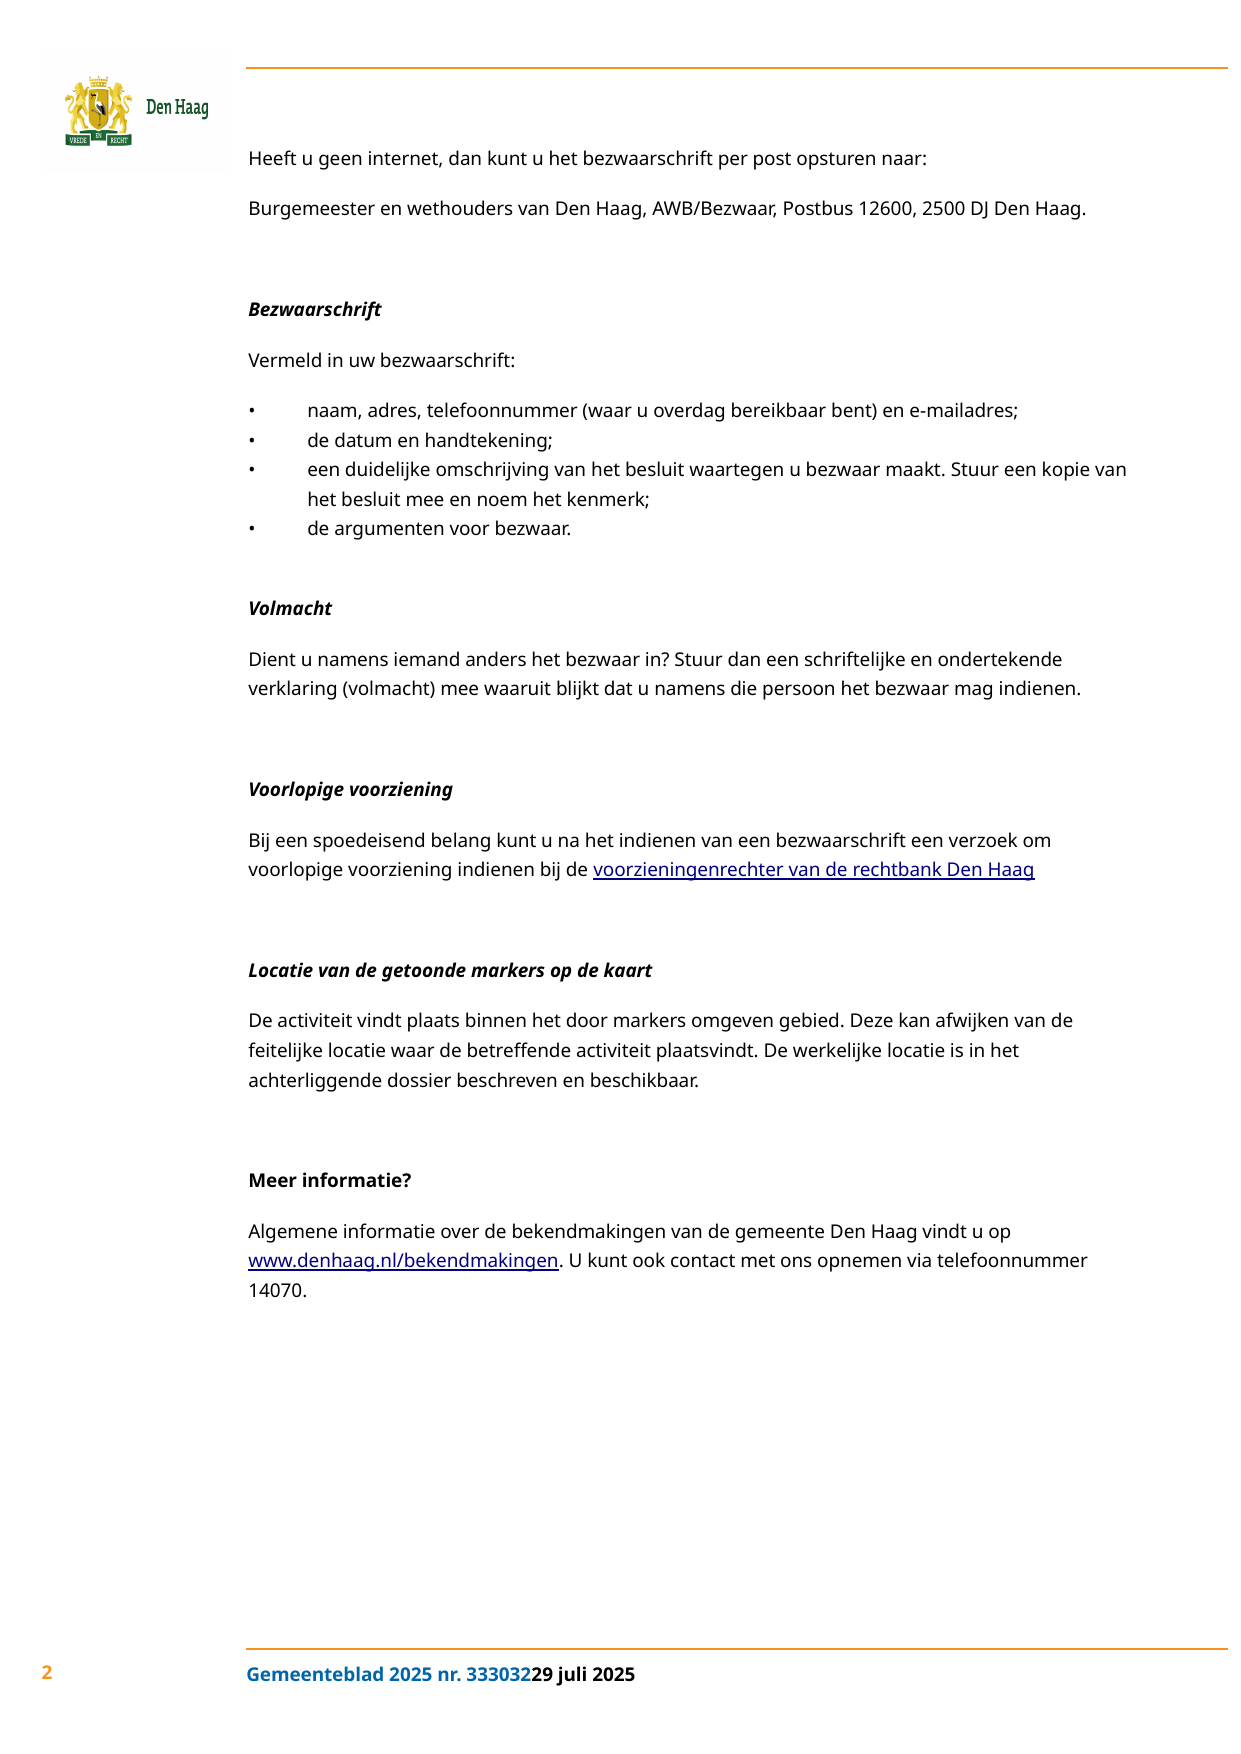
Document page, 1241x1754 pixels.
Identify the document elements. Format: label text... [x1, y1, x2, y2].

text Heeft u geen internet, dan kunt u het bezwaarschrift per post opsturen naar: [248, 145, 1152, 171]
text Bij een spoedeisend belang kunt u na het indienen van een bezwaarschrift een verzoek om voorlopige voorziening indienen bij de voorzieningenrechter van de rechtbank Den Haag [248, 827, 1152, 882]
text Locatie van de getoonde markers op de kaart [248, 957, 1152, 983]
list een duidelijke omschrijving van het besluit waartegen u bezwaar maakt. Stuur een kopie van het besluit mee en noem het kenmerk; [248, 456, 1152, 512]
text Bezwaarschrift [248, 296, 1152, 322]
text De activiteit vindt plaats binnen het door markers omgeven gebied. Deze kan afwijken van de feitelijke locatie waar de betreffende activiteit plaatsvindt. De werkelijke locatie is in het achterliggende dossier beschreven en beschikbaar. [248, 1008, 1152, 1093]
text Burgemeester en wethouders van Den Haag, AWB/Bezwaar, Postbus 12600, 2500 DJ Den Haag. [248, 196, 1152, 221]
text Voorlopige voorziening [248, 776, 1152, 802]
picture [41, 47, 231, 172]
text Vermeld in uw bezwaarschrift: [248, 347, 1152, 373]
list naam, adres, telefoonnummer (waar u overdag bereikbaar bent) en e-mailadres; [248, 397, 1152, 423]
list de argumenten voor bezwaar. [248, 516, 1152, 541]
text Volmacht [248, 596, 1152, 621]
list de datum en handtekening; [248, 427, 1152, 453]
text Dient u namens iemand anders het bezwaar in? Stuur dan een schriftelijke en ondertekende verklaring (volmacht) mee waaruit blijkt dat u namens die persoon het bezwaar mag indienen. [248, 646, 1152, 701]
text Meer informatie? [248, 1168, 1152, 1193]
text Algemene informatie over de bekendmakingen van de gemeente Den Haag vindt u op www.denhaag.nl/bekendmakingen. U kunt ook contact met ons opnemen via telefoonnummer 14070. [248, 1218, 1152, 1303]
